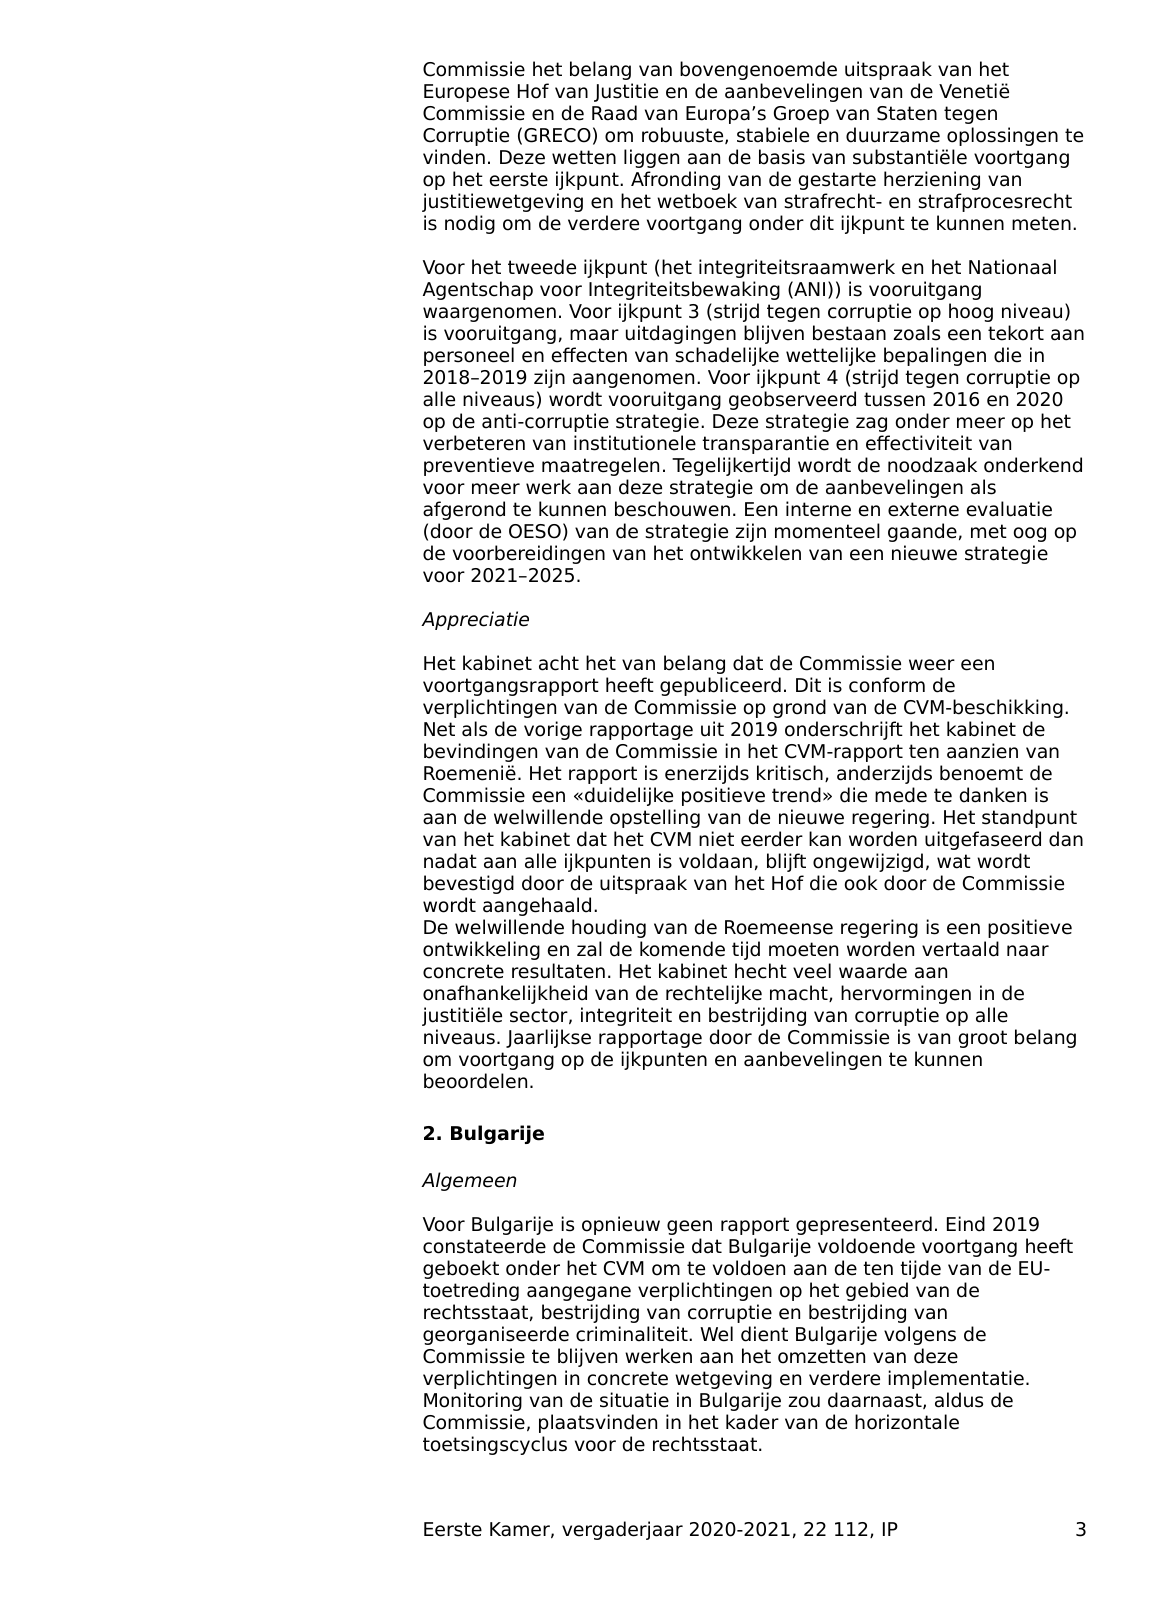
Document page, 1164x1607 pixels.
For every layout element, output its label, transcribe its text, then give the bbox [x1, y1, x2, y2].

text De welwillende houding van de Roemeense regering is een positieve ontwikkeling en zal de komende tijd moeten worden vertaald naar concrete resultaten. Het kabinet hecht veel waarde aan onafhankelijkheid van de rechtelijke macht, hervormingen in de justitiële sector, integriteit en bestrijding van corruptie op alle niveaus. Jaarlijkse rapportage door de Commissie is van groot belang om voortgang op de ijkpunten en aanbevelingen te kunnen beoordelen. [422, 917, 1087, 1093]
text Commissie het belang van bovengenoemde uitspraak van het Europese Hof van Justitie en de aanbevelingen van de Venetië Commissie en de Raad van Europa’s Groep van Staten tegen Corruptie (GRECO) om robuuste, stabiele en duurzame oplossingen te vinden. Deze wetten liggen aan de basis van substantiële voortgang op het eerste ijkpunt. Afronding van de gestarte herziening van justitiewetgeving en het wetboek van strafrecht- en strafprocesrecht is nodig om de verdere voortgang onder dit ijkpunt te kunnen meten. [422, 59, 1087, 235]
text Het kabinet acht het van belang dat de Commissie weer een voortgangsrapport heeft gepubliceerd. Dit is conform de verplichtingen van de Commissie op grond van de CVM-beschikking. Net als de vorige rapportage uit 2019 onderschrijft het kabinet de bevindingen van de Commissie in het CVM-rapport ten aanzien van Roemenië. Het rapport is enerzijds kritisch, anderzijds benoemt de Commissie een «duidelijke positieve trend» die mede te danken is aan de welwillende opstelling van de nieuwe regering. Het standpunt van het kabinet dat het CVM niet eerder kan worden uitgefaseerd dan nadat aan alle ijkpunten is voldaan, blijft ongewijzigd, wat wordt bevestigd door de uitspraak van het Hof die ook door de Commissie wordt aangehaald. [422, 653, 1087, 917]
text Voor het tweede ijkpunt (het integriteitsraamwerk en het Nationaal Agentschap voor Integriteitsbewaking (ANI)) is vooruitgang waargenomen. Voor ijkpunt 3 (strijd tegen corruptie op hoog niveau) is vooruitgang, maar uitdagingen blijven bestaan zoals een tekort aan personeel en effecten van schadelijke wettelijke bepalingen die in 2018–2019 zijn aangenomen. Voor ijkpunt 4 (strijd tegen corruptie op alle niveaus) wordt vooruitgang geobserveerd tussen 2016 en 2020 op de anti-corruptie strategie. Deze strategie zag onder meer op het verbeteren van institutionele transparantie en effectiviteit van preventieve maatregelen. Tegelijkertijd wordt de noodzaak onderkend voor meer werk aan deze strategie om de aanbevelingen als afgerond te kunnen beschouwen. Een interne en externe evaluatie (door de OESO) van de strategie zijn momenteel gaande, met oog op de voorbereidingen van het ontwikkelen van een nieuwe strategie voor 2021–2025. [422, 257, 1087, 587]
subtitle 2. Bulgarije [422, 1123, 1087, 1145]
subtitle Appreciatie [422, 609, 1087, 631]
subtitle Algemeen [422, 1170, 1087, 1192]
text Voor Bulgarije is opnieuw geen rapport gepresenteerd. Eind 2019 constateerde de Commissie dat Bulgarije voldoende voortgang heeft geboekt onder het CVM om te voldoen aan de ten tijde van de EU-toetreding aangegane verplichtingen op het gebied van de rechtsstaat, bestrijding van corruptie en bestrijding van georganiseerde criminaliteit. Wel dient Bulgarije volgens de Commissie te blijven werken aan het omzetten van deze verplichtingen in concrete wetgeving en verdere implementatie. Monitoring van de situatie in Bulgarije zou daarnaast, aldus de Commissie, plaatsvinden in het kader van de horizontale toetsingscyclus voor de rechtsstaat. [422, 1214, 1087, 1456]
